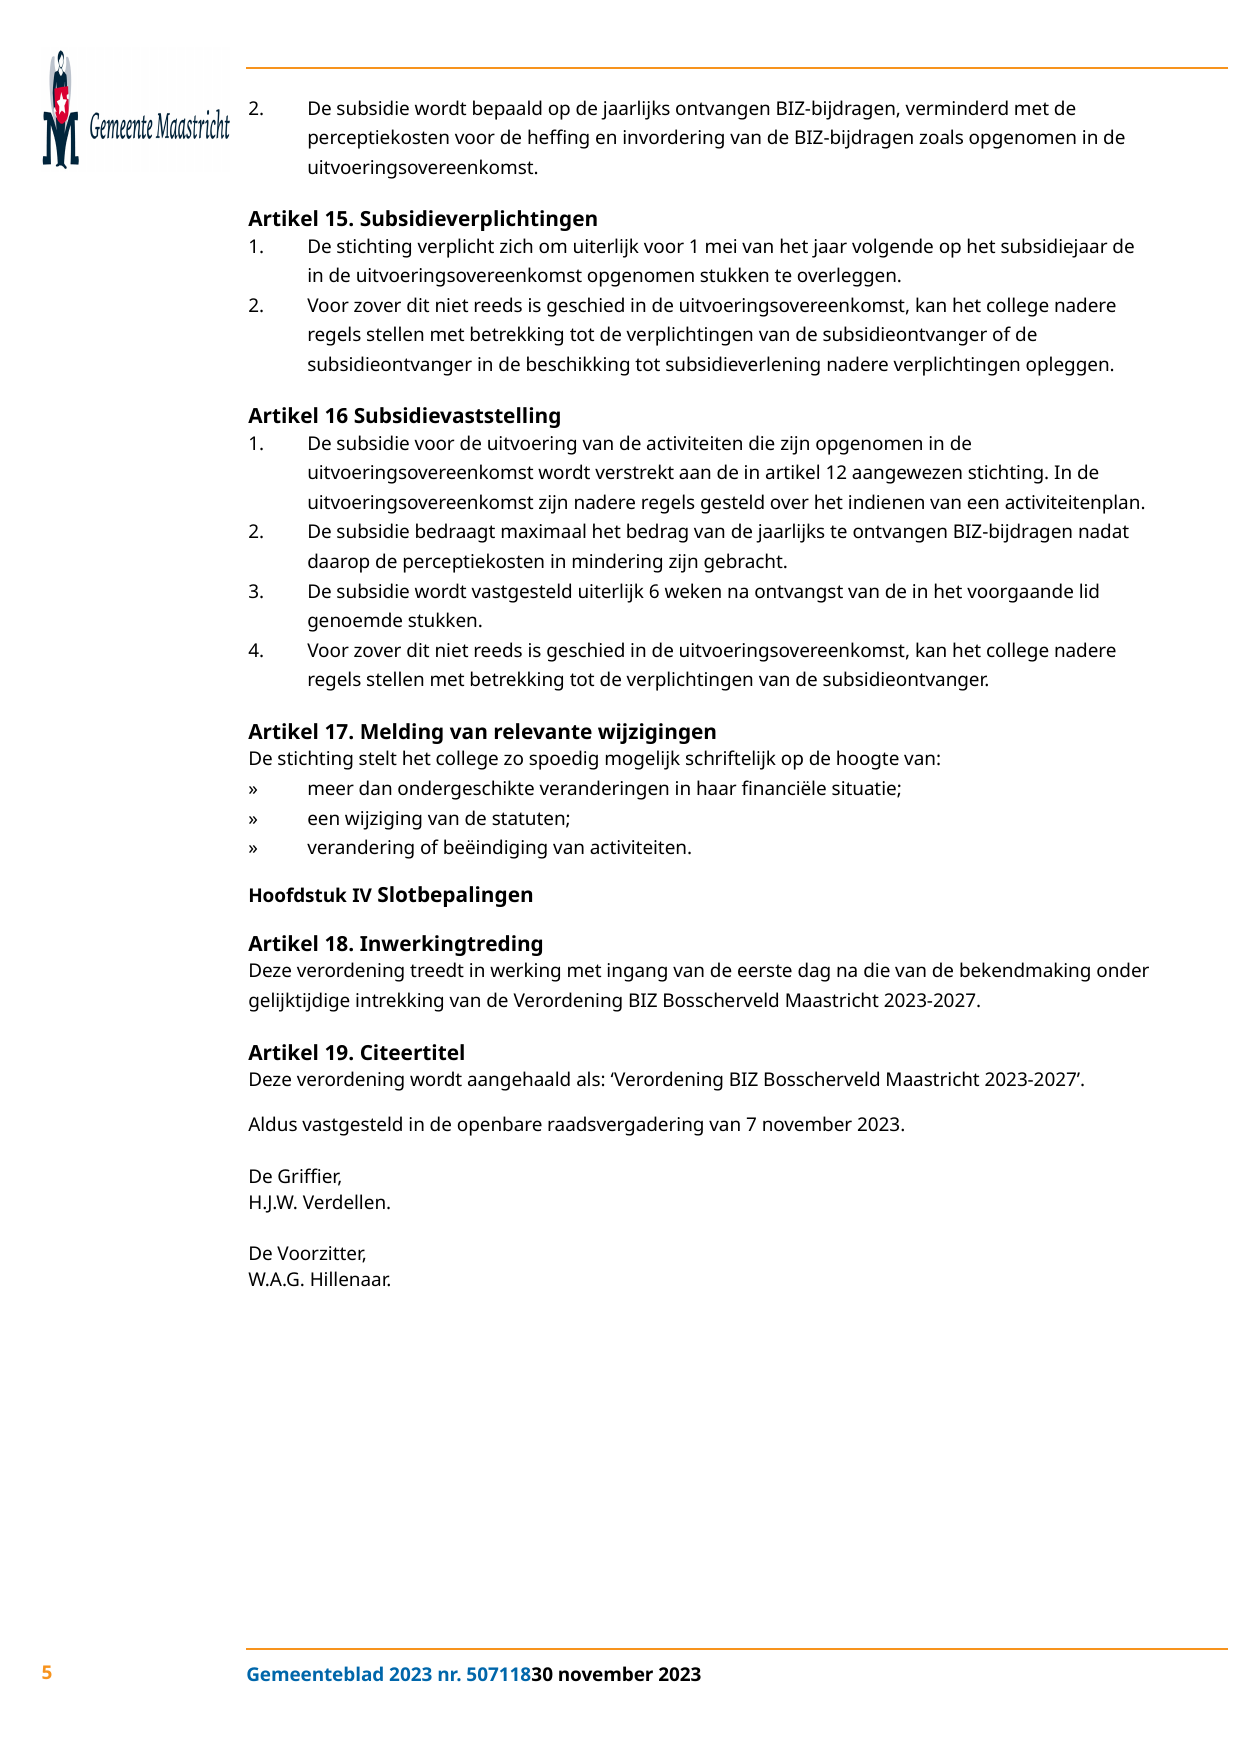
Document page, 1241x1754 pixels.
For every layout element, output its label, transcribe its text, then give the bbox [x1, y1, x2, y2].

list De subsidie wordt vastgesteld uiterlijk 6 weken na ontvangst van de in het voorgaande lid genoemde stukken. [248, 578, 1152, 633]
list De subsidie bedraagt maximaal het bedrag van de jaarlijks te ontvangen BIZ-bijdragen nadat daarop de perceptiekosten in mindering zijn gebracht. [248, 519, 1152, 574]
text H.J.W. Verdellen. [248, 1189, 1152, 1214]
text Deze verordening wordt aangehaald als: ‘Verordening BIZ Bosscherveld Maastricht 2023-2027’. [248, 1066, 1152, 1092]
picture [41, 47, 231, 172]
text Artikel 15. Subsidieverplichtingen [248, 204, 1152, 233]
text Aldus vastgesteld in de openbare raadsvergadering van 7 november 2023. [248, 1112, 1152, 1137]
text De Voorzitter, [248, 1240, 1152, 1266]
text W.A.G. Hillenaar. [248, 1266, 1152, 1292]
text Hoofdstuk IV Slotbepalingen [248, 880, 1152, 908]
text Artikel 18. Inwerkingtreding [248, 929, 1152, 958]
list een wijziging van de statuten; [248, 805, 1152, 830]
list De subsidie wordt bepaald op de jaarlijks ontvangen BIZ-bijdragen, verminderd met de perceptiekosten voor de heffing en invordering van de BIZ-bijdragen zoals opgenomen in de uitvoeringsovereenkomst. [248, 95, 1152, 180]
list Voor zover dit niet reeds is geschied in de uitvoeringsovereenkomst, kan het college nadere regels stellen met betrekking tot de verplichtingen van de subsidieontvanger. [248, 637, 1152, 692]
text Artikel 19. Citeertitel [248, 1038, 1152, 1066]
list verandering of beëindiging van activiteiten. [248, 834, 1152, 860]
text De Griffier, [248, 1163, 1152, 1189]
list De stichting verplicht zich om uiterlijk voor 1 mei van het jaar volgende op het subsidiejaar de in de uitvoeringsovereenkomst opgenomen stukken te overleggen. [248, 233, 1152, 288]
list Voor zover dit niet reeds is geschied in de uitvoeringsovereenkomst, kan het college nadere regels stellen met betrekking tot de verplichtingen van de subsidieontvanger of de subsidieontvanger in de beschikking tot subsidieverlening nadere verplichtingen opleggen. [248, 292, 1152, 377]
text De stichting stelt het college zo spoedig mogelijk schriftelijk op de hoogte van: [248, 746, 1152, 771]
list De subsidie voor de uitvoering van de activiteiten die zijn opgenomen in de uitvoeringsovereenkomst wordt verstrekt aan de in artikel 12 aangewezen stichting. In de uitvoeringsovereenkomst zijn nadere regels gesteld over het indienen van een activiteitenplan. [248, 430, 1152, 515]
text Artikel 17. Melding van relevante wijzigingen [248, 717, 1152, 746]
text Deze verordening treedt in werking met ingang van de eerste dag na die van de bekendmaking onder gelijktijdige intrekking van de Verordening BIZ Bosscherveld Maastricht 2023-2027. [248, 958, 1152, 1013]
list meer dan ondergeschikte veranderingen in haar financiële situatie; [248, 775, 1152, 801]
text Artikel 16 Subsidievaststelling [248, 402, 1152, 430]
